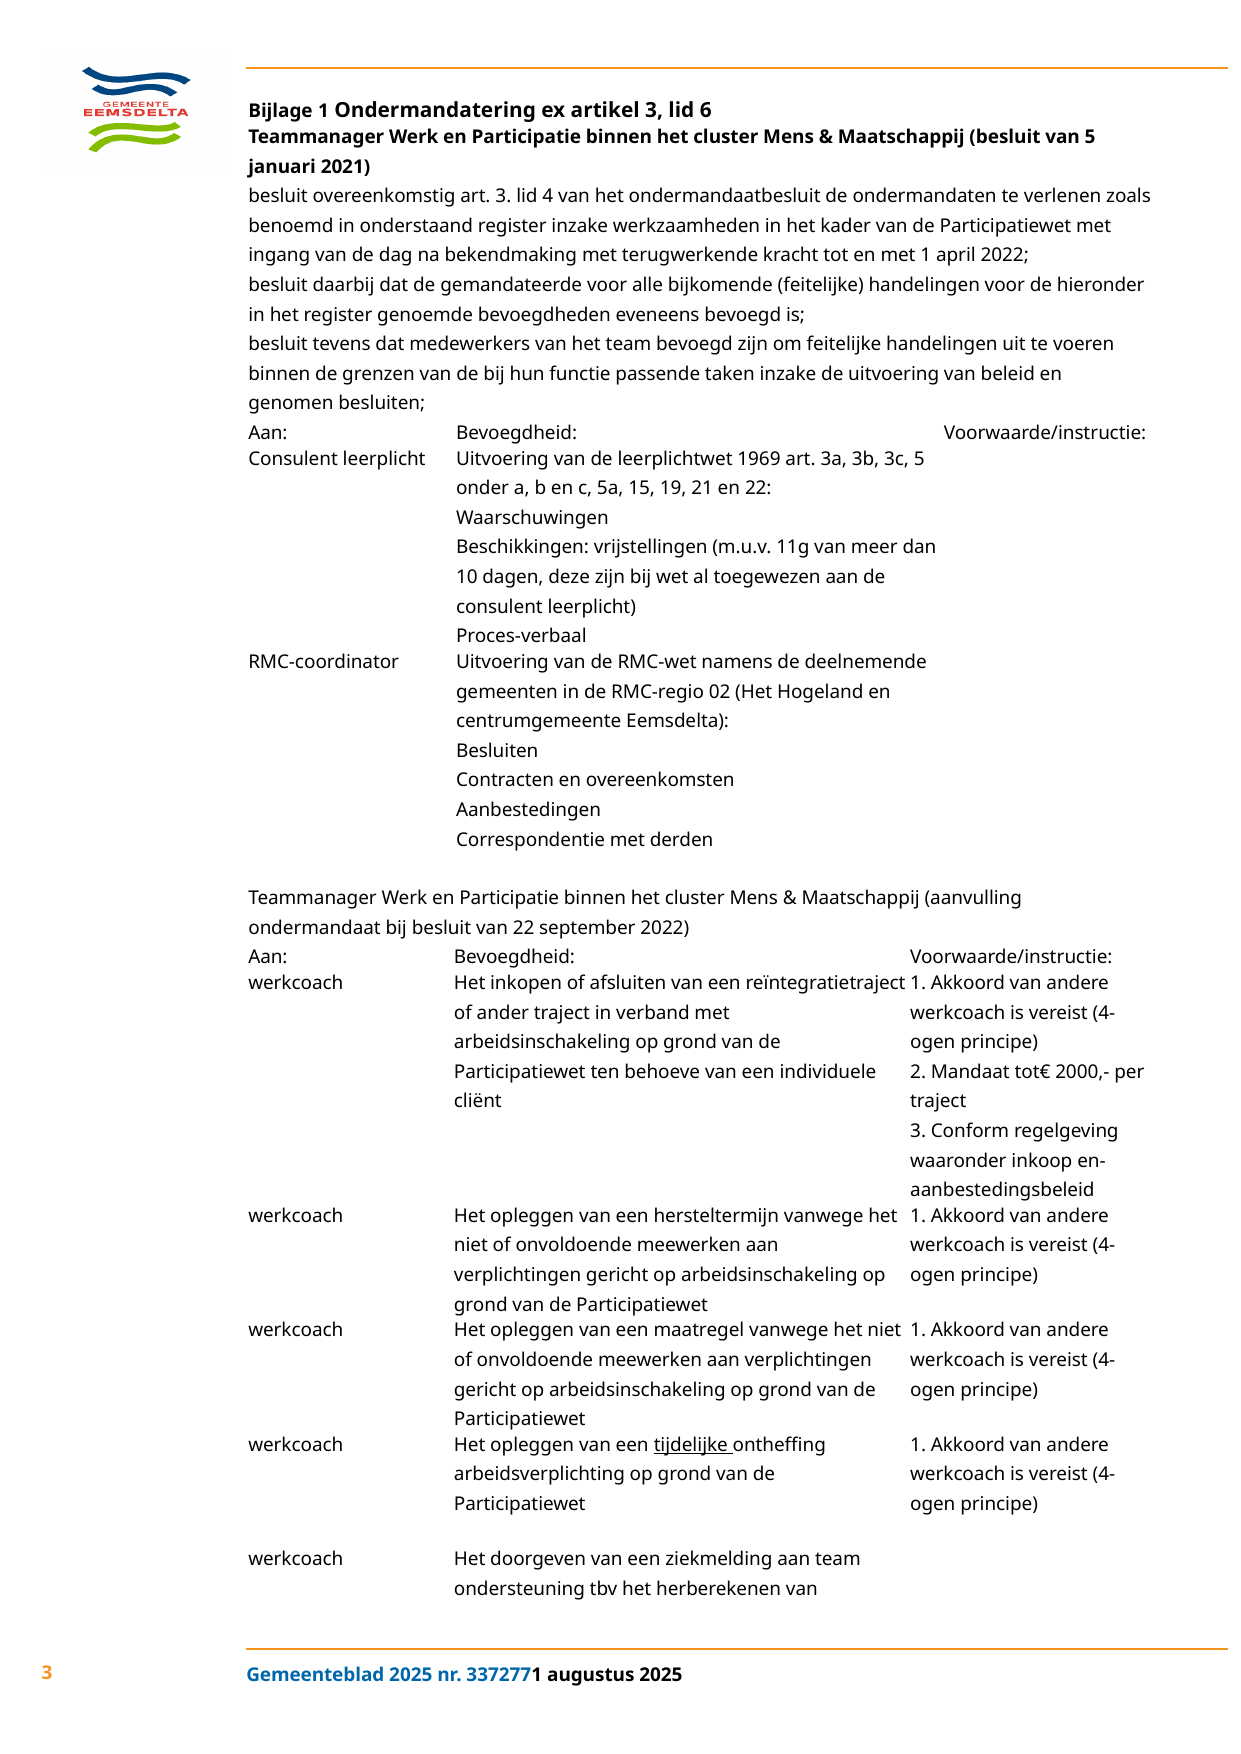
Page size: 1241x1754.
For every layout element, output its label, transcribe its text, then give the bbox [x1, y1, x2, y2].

text Bijlage 1 Ondermandatering ex artikel 3, lid 6 [248, 95, 1152, 123]
table_cell Uitvoering van de RMC-wet namens de deelnemende gemeenten in de RMC-regio 02 (Het Hogeland en centrumgemeente Eemsdelta): Besluiten Contracten en overeenkomsten Aanbestedingen Correspondentie met derden [456, 648, 944, 851]
table_cell Het inkopen of afsluiten van een reïntegratietraject of ander traject in verband met arbeidsinschakeling op grond van de Participatiewet ten behoeve van een individuele cliënt [454, 969, 910, 1202]
table_cell RMC-coordinator [248, 648, 456, 851]
table_cell 1. Akkoord van andere werkcoach is vereist (4-ogen principe) 2. Mandaat tot€ 2000,- per traject 3. Conform regelgeving waaronder inkoop en- aanbestedingsbeleid [910, 969, 1152, 1202]
table_header Bevoegdheid: [454, 944, 910, 969]
table_cell 1. Akkoord van andere werkcoach is vereist (4-ogen principe) [910, 1202, 1152, 1317]
picture [41, 47, 231, 172]
text Teammanager Werk en Participatie binnen het cluster Mens & Maatschappij (aanvulling ondermandaat bij besluit van 22 september 2022) [248, 884, 1152, 939]
table_cell werkcoach [248, 1431, 454, 1546]
table_cell 1. Akkoord van andere werkcoach is vereist (4-ogen principe) [910, 1431, 1152, 1546]
table_header Bevoegdheid: [456, 419, 944, 445]
table_cell Consulent leerplicht [248, 445, 456, 648]
text besluit overeenkomstig art. 3. lid 4 van het ondermandaatbesluit de ondermandaten te verlenen zoals benoemd in onderstaand register inzake werkzaamheden in het kader van de Participatiewet met ingang van de dag na bekendmaking met terugwerkende kracht tot en met 1 april 2022; [248, 182, 1152, 267]
table_cell [910, 1546, 1152, 1601]
table_cell werkcoach [248, 1202, 454, 1317]
table_cell 1. Akkoord van andere werkcoach is vereist (4-ogen principe) [910, 1317, 1152, 1431]
table_header Aan: [248, 419, 456, 445]
text Teammanager Werk en Participatie binnen het cluster Mens & Maatschappij (besluit van 5 januari 2021) [248, 123, 1152, 179]
table_header Voorwaarde/instructie: [944, 419, 1152, 445]
table_cell [944, 648, 1152, 851]
table_cell Het doorgeven van een ziekmelding aan team ondersteuning tbv het herberekenen van [454, 1546, 910, 1601]
text besluit daarbij dat de gemandateerde voor alle bijkomende (feitelijke) handelingen voor de hieronder in het register genoemde bevoegdheden eveneens bevoegd is; [248, 271, 1152, 327]
text besluit tevens dat medewerkers van het team bevoegd zijn om feitelijke handelingen uit te voeren binnen de grenzen van de bij hun functie passende taken inzake de uitvoering van beleid en genomen besluiten; [248, 330, 1152, 415]
table_cell Uitvoering van de leerplichtwet 1969 art. 3a, 3b, 3c, 5 onder a, b en c, 5a, 15, 19, 21 en 22: Waarschuwingen Beschikkingen: vrijstellingen (m.u.v. 11g van meer dan 10 dagen, deze zijn bij wet al toegewezen aan de consulent leerplicht) Proces-verbaal [456, 445, 944, 648]
table_cell werkcoach [248, 1546, 454, 1601]
table_cell Het opleggen van een tijdelijke ontheffing arbeidsverplichting op grond van de Participatiewet [454, 1431, 910, 1546]
table_cell werkcoach [248, 969, 454, 1202]
table_header Voorwaarde/instructie: [910, 944, 1152, 969]
table_cell Het opleggen van een maatregel vanwege het niet of onvoldoende meewerken aan verplichtingen gericht op arbeidsinschakeling op grond van de Participatiewet [454, 1317, 910, 1431]
table_cell [944, 445, 1152, 648]
table_cell werkcoach [248, 1317, 454, 1431]
table_cell Het opleggen van een hersteltermijn vanwege het niet of onvoldoende meewerken aan verplichtingen gericht op arbeidsinschakeling op grond van de Participatiewet [454, 1202, 910, 1317]
table_header Aan: [248, 944, 454, 969]
